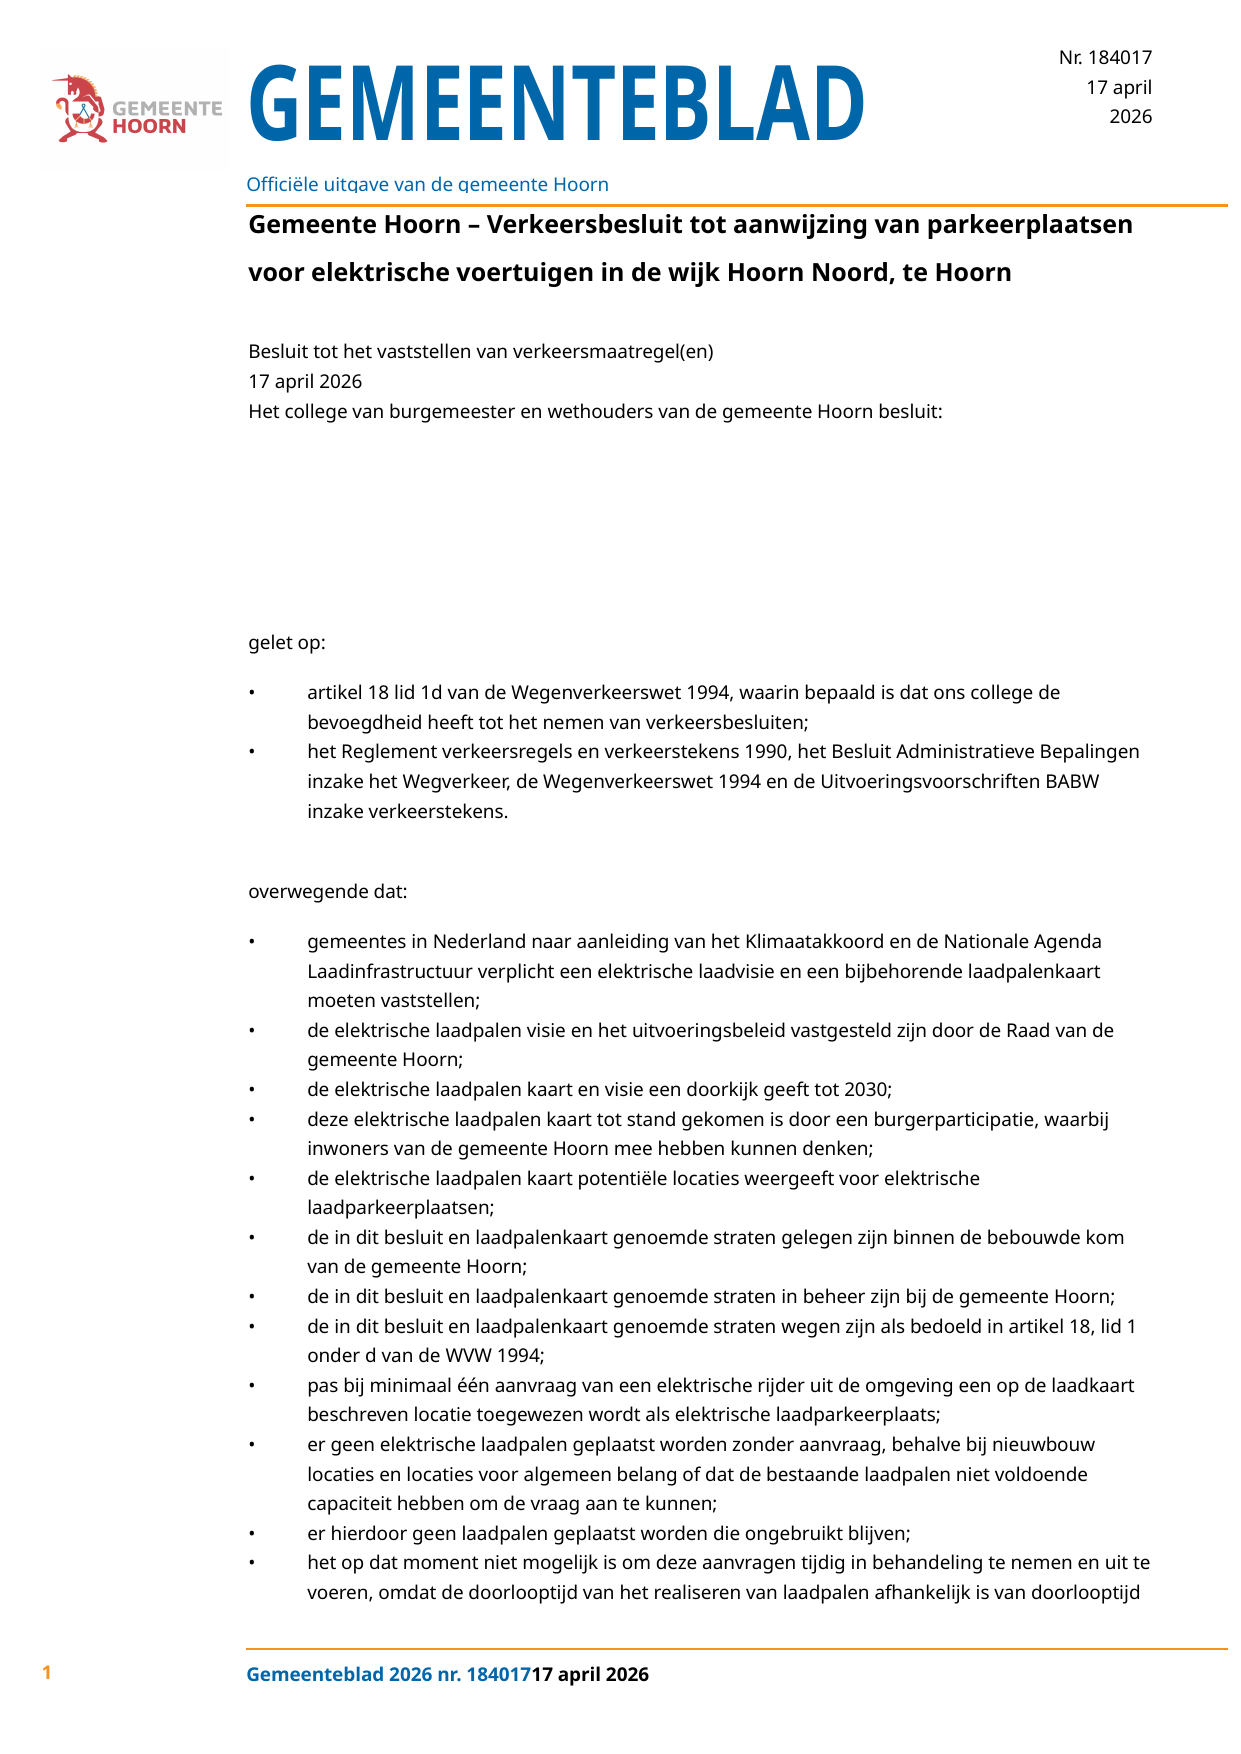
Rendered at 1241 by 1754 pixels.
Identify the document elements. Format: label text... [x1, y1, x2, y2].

text overwegende dat: [248, 878, 1152, 903]
list er geen elektrische laadpalen geplaatst worden zonder aanvraag, behalve bij nieuwbouw locaties en locaties voor algemeen belang of dat de bestaande laadpalen niet voldoende capaciteit hebben om de vraag aan te kunnen; [248, 1431, 1152, 1516]
text gelet op: [248, 629, 1152, 655]
text Gemeente Hoorn – Verkeersbesluit tot aanwijzing van parkeerplaatsen voor elektrische voertuigen in de wijk Hoorn Noord, te Hoorn [248, 207, 1152, 288]
list gemeentes in Nederland naar aanleiding van het Klimaatakkoord en de Nationale Agenda Laadinfrastructuur verplicht een elektrische laadvisie en een bijbehorende laadpalenkaart moeten vaststellen; [248, 928, 1152, 1013]
list de elektrische laadpalen kaart en visie een doorkijk geeft tot 2030; [248, 1076, 1152, 1102]
list de elektrische laadpalen kaart potentiële locaties weergeeft voor elektrische laadparkeerplaatsen; [248, 1165, 1152, 1220]
list pas bij minimaal één aanvraag van een elektrische rijder uit de omgeving een op de laadkaart beschreven locatie toegewezen wordt als elektrische laadparkeerplaats; [248, 1372, 1152, 1427]
list het Reglement verkeersregels en verkeerstekens 1990, het Besluit Administratieve Bepalingen inzake het Wegverkeer, de Wegenverkeerswet 1994 en de Uitvoeringsvoorschriften BABW inzake verkeerstekens. [248, 739, 1152, 823]
list er hierdoor geen laadpalen geplaatst worden die ongebruikt blijven; [248, 1520, 1152, 1546]
list deze elektrische laadpalen kaart tot stand gekomen is door een burgerparticipatie, waarbij inwoners van de gemeente Hoorn mee hebben kunnen denken; [248, 1106, 1152, 1161]
text Besluit tot het vaststellen van verkeersmaatregel(en) [248, 339, 1152, 364]
list de in dit besluit en laadpalenkaart genoemde straten in beheer zijn bij de gemeente Hoorn; [248, 1283, 1152, 1309]
list de elektrische laadpalen visie en het uitvoeringsbeleid vastgesteld zijn door de Raad van de gemeente Hoorn; [248, 1017, 1152, 1072]
text 17 april 2026 [248, 368, 1152, 394]
list de in dit besluit en laadpalenkaart genoemde straten wegen zijn als bedoeld in artikel 18, lid 1 onder d van de WVW 1994; [248, 1313, 1152, 1368]
text Het college van burgemeester en wethouders van de gemeente Hoorn besluit: [248, 398, 1152, 423]
list het op dat moment niet mogelijk is om deze aanvragen tijdig in behandeling te nemen en uit te voeren, omdat de doorlooptijd van het realiseren van laadpalen afhankelijk is van doorlooptijd [248, 1549, 1152, 1605]
list de in dit besluit en laadpalenkaart genoemde straten gelegen zijn binnen de bebouwde kom van de gemeente Hoorn; [248, 1224, 1152, 1279]
picture [41, 47, 231, 172]
list artikel 18 lid 1d van de Wegenverkeerswet 1994, waarin bepaald is dat ons college de bevoegdheid heeft tot het nemen van verkeersbesluiten; [248, 679, 1152, 735]
